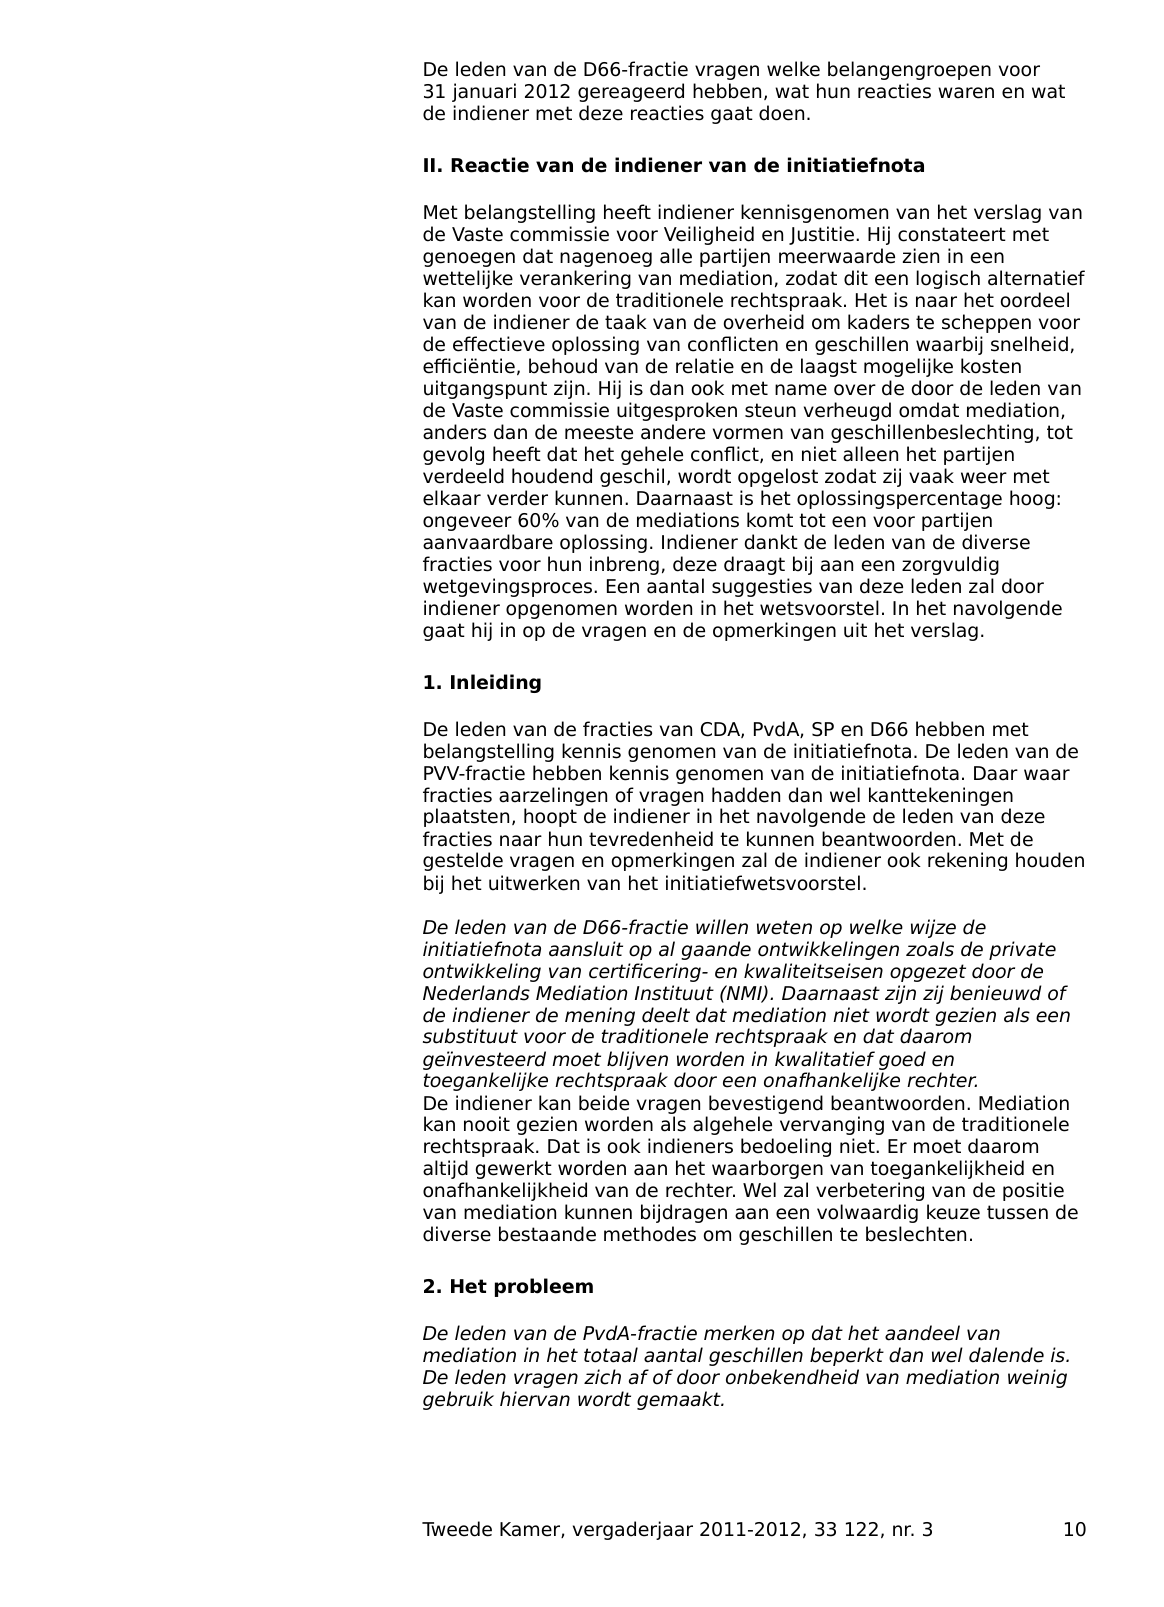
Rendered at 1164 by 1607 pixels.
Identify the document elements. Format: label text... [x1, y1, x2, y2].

subtitle II. Reactie van de indiener van de initiatiefnota [422, 155, 1087, 177]
subtitle 1. Inleiding [422, 672, 1087, 693]
text Met belangstelling heeft indiener kennisgenomen van het verslag van de Vaste commissie voor Veiligheid en Justitie. Hij constateert met genoegen dat nagenoeg alle partijen meerwaarde zien in een wettelijke verankering van mediation, zodat dit een logisch alternatief kan worden voor de traditionele rechtspraak. Het is naar het oordeel van de indiener de taak van de overheid om kaders te scheppen voor de effectieve oplossing van conflicten en geschillen waarbij snelheid, efficiëntie, behoud van de relatie en de laagst mogelijke kosten uitgangspunt zijn. Hij is dan ook met name over de door de leden van de Vaste commissie uitgesproken steun verheugd omdat mediation, anders dan de meeste andere vormen van geschillenbeslechting, tot gevolg heeft dat het gehele conflict, en niet alleen het partijen verdeeld houdend geschil, wordt opgelost zodat zij vaak weer met elkaar verder kunnen. Daarnaast is het oplossingspercentage hoog: ongeveer 60% van de mediations komt tot een voor partijen aanvaardbare oplossing. Indiener dankt de leden van de diverse fracties voor hun inbreng, deze draagt bij aan een zorgvuldig wetgevingsproces. Een aantal suggesties van deze leden zal door indiener opgenomen worden in het wetsvoorstel. In het navolgende gaat hij in op de vragen en de opmerkingen uit het verslag. [422, 202, 1087, 642]
text De leden van de D66-fractie vragen welke belangengroepen voor 31 januari 2012 gereageerd hebben, wat hun reacties waren en wat de indiener met deze reacties gaat doen. [422, 59, 1087, 125]
text De leden van de PvdA-fractie merken op dat het aandeel van mediation in het totaal aantal geschillen beperkt dan wel dalende is. De leden vragen zich af of door onbekendheid van mediation weinig gebruik hiervan wordt gemaakt. [422, 1323, 1087, 1411]
text De leden van de fracties van CDA, PvdA, SP en D66 hebben met belangstelling kennis genomen van de initiatiefnota. De leden van de PVV-fractie hebben kennis genomen van de initiatiefnota. Daar waar fracties aarzelingen of vragen hadden dan wel kanttekeningen plaatsten, hoopt de indiener in het navolgende de leden van deze fracties naar hun tevredenheid te kunnen beantwoorden. Met de gestelde vragen en opmerkingen zal de indiener ook rekening houden bij het uitwerken van het initiatiefwetsvoorstel. [422, 718, 1087, 894]
text De leden van de D66-fractie willen weten op welke wijze de initiatiefnota aansluit op al gaande ontwikkelingen zoals de private ontwikkeling van certificering- en kwaliteitseisen opgezet door de Nederlands Mediation Instituut (NMI). Daarnaast zijn zij benieuwd of de indiener de mening deelt dat mediation niet wordt gezien als een substituut voor de traditionele rechtspraak en dat daarom geïnvesteerd moet blijven worden in kwalitatief goed en toegankelijke rechtspraak door een onafhankelijke rechter. [422, 917, 1087, 1092]
subtitle 2. Het probleem [422, 1276, 1087, 1298]
text De indiener kan beide vragen bevestigend beantwoorden. Mediation kan nooit gezien worden als algehele vervanging van de traditionele rechtspraak. Dat is ook indieners bedoeling niet. Er moet daarom altijd gewerkt worden aan het waarborgen van toegankelijkheid en onafhankelijkheid van de rechter. Wel zal verbetering van de positie van mediation kunnen bijdragen aan een volwaardig keuze tussen de diverse bestaande methodes om geschillen te beslechten. [422, 1092, 1087, 1246]
